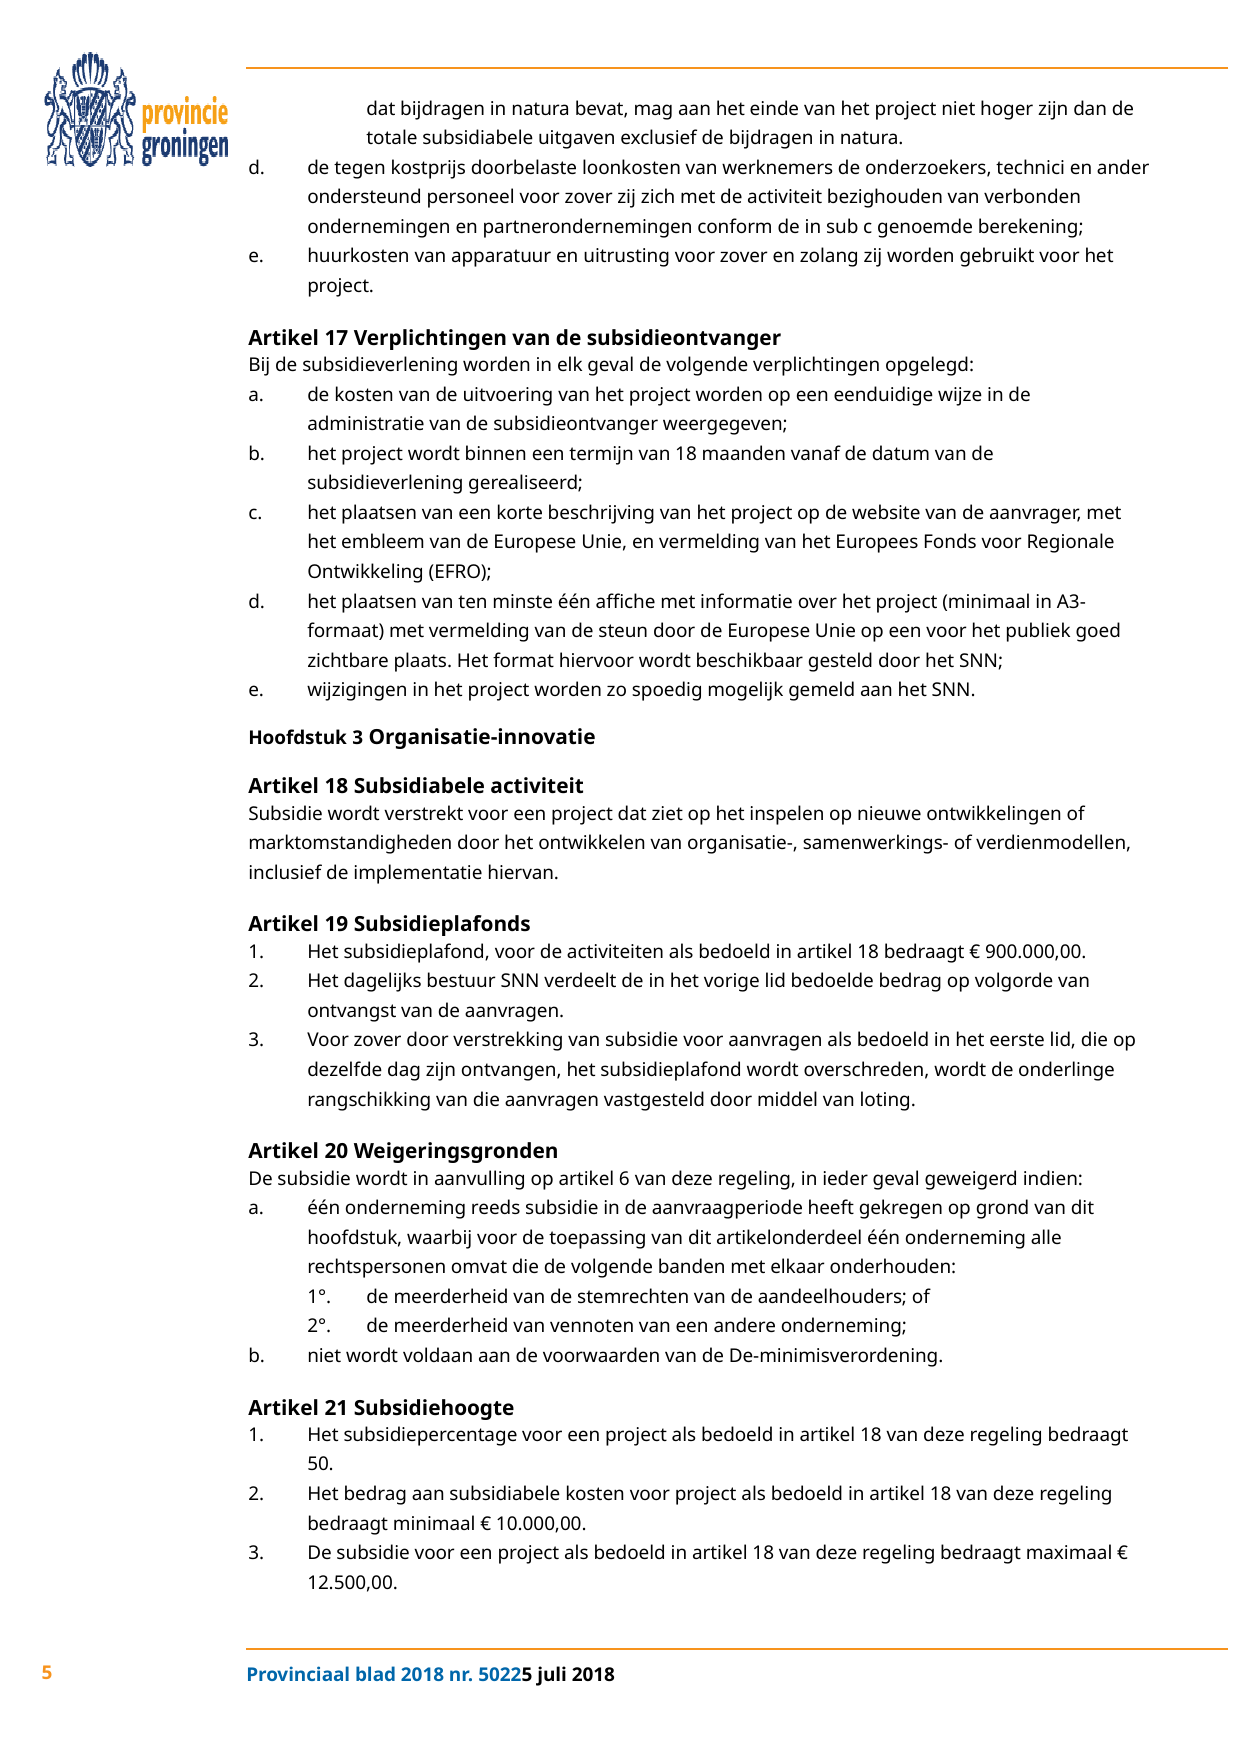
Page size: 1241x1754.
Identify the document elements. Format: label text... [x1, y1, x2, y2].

text Artikel 18 Subsidiabele activiteit [248, 771, 1152, 800]
picture [41, 47, 231, 172]
list de meerderheid van de stemrechten van de aandeelhouders; of [307, 1283, 1152, 1309]
text Artikel 21 Subsidiehoogte [248, 1393, 1152, 1421]
list Het subsidiepercentage voor een project als bedoeld in artikel 18 van deze regeling bedraagt 50. [248, 1421, 1152, 1476]
list de meerderheid van vennoten van een andere onderneming; [307, 1313, 1152, 1338]
list de kosten van de uitvoering van het project worden op een eenduidige wijze in de administratie van de subsidieontvanger weergegeven; [248, 381, 1152, 436]
list Voor zover door verstrekking van subsidie voor aanvragen als bedoeld in het eerste lid, die op dezelfde dag zijn ontvangen, het subsidieplafond wordt overschreden, wordt de onderlinge rangschikking van die aanvragen vastgesteld door middel van loting. [248, 1027, 1152, 1112]
list Het subsidieplafond, voor de activiteiten als bedoeld in artikel 18 bedraagt € 900.000,00. [248, 938, 1152, 964]
text Artikel 19 Subsidieplafonds [248, 909, 1152, 938]
text Artikel 17 Verplichtingen van de subsidieontvanger [248, 323, 1152, 351]
list het project wordt binnen een termijn van 18 maanden vanaf de datum van de subsidieverlening gerealiseerd; [248, 440, 1152, 495]
list Het bedrag aan subsidiabele kosten voor project als bedoeld in artikel 18 van deze regeling bedraagt minimaal € 10.000,00. [248, 1480, 1152, 1536]
text Hoofdstuk 3 Organisatie-innovatie [248, 722, 1152, 751]
text Artikel 20 Weigeringsgronden [248, 1136, 1152, 1165]
list het plaatsen van ten minste één affiche met informatie over het project (minimaal in A3-formaat) met vermelding van de steun door de Europese Unie op een voor het publiek goed zichtbare plaats. Het format hiervoor wordt beschikbaar gesteld door het SNN; [248, 588, 1152, 673]
list De subsidie voor een project als bedoeld in artikel 18 van deze regeling bedraagt maximaal € 12.500,00. [248, 1539, 1152, 1595]
text Bij de subsidieverlening worden in elk geval de volgende verplichtingen opgelegd: [248, 351, 1152, 377]
list huurkosten van apparatuur en uitrusting voor zover en zolang zij worden gebruikt voor het project. [248, 243, 1152, 298]
list Het dagelijks bestuur SNN verdeelt de in het vorige lid bedoelde bedrag op volgorde van ontvangst van de aanvragen. [248, 967, 1152, 1023]
list het plaatsen van een korte beschrijving van het project op de website van de aanvrager, met het embleem van de Europese Unie, en vermelding van het Europees Fonds voor Regionale Ontwikkeling (EFRO); [248, 499, 1152, 584]
list wijzigingen in het project worden zo spoedig mogelijk gemeld aan het SNN. [248, 677, 1152, 702]
list de tegen kostprijs doorbelaste loonkosten van werknemers de onderzoekers, technici en ander ondersteund personeel voor zover zij zich met de activiteit bezighouden van verbonden ondernemingen en partnerondernemingen conform de in sub c genoemde berekening; [248, 154, 1152, 239]
text De subsidie wordt in aanvulling op artikel 6 van deze regeling, in ieder geval geweigerd indien: [248, 1165, 1152, 1190]
list niet wordt voldaan aan de voorwaarden van de De-minimisverordening. [248, 1342, 1152, 1368]
text Subsidie wordt verstrekt voor een project dat ziet op het inspelen op nieuwe ontwikkelingen of marktomstandigheden door het ontwikkelen van organisatie-, samenwerkings- of verdienmodellen, inclusief de implementatie hiervan. [248, 800, 1152, 885]
list één onderneming reeds subsidie in de aanvraagperiode heeft gekregen op grond van dit hoofdstuk, waarbij voor de toepassing van dit artikelonderdeel één onderneming alle rechtspersonen omvat die de volgende banden met elkaar onderhouden: [248, 1194, 1152, 1279]
list dat bijdragen in natura bevat, mag aan het einde van het project niet hoger zijn dan de totale subsidiabele uitgaven exclusief de bijdragen in natura. [307, 95, 1152, 150]
